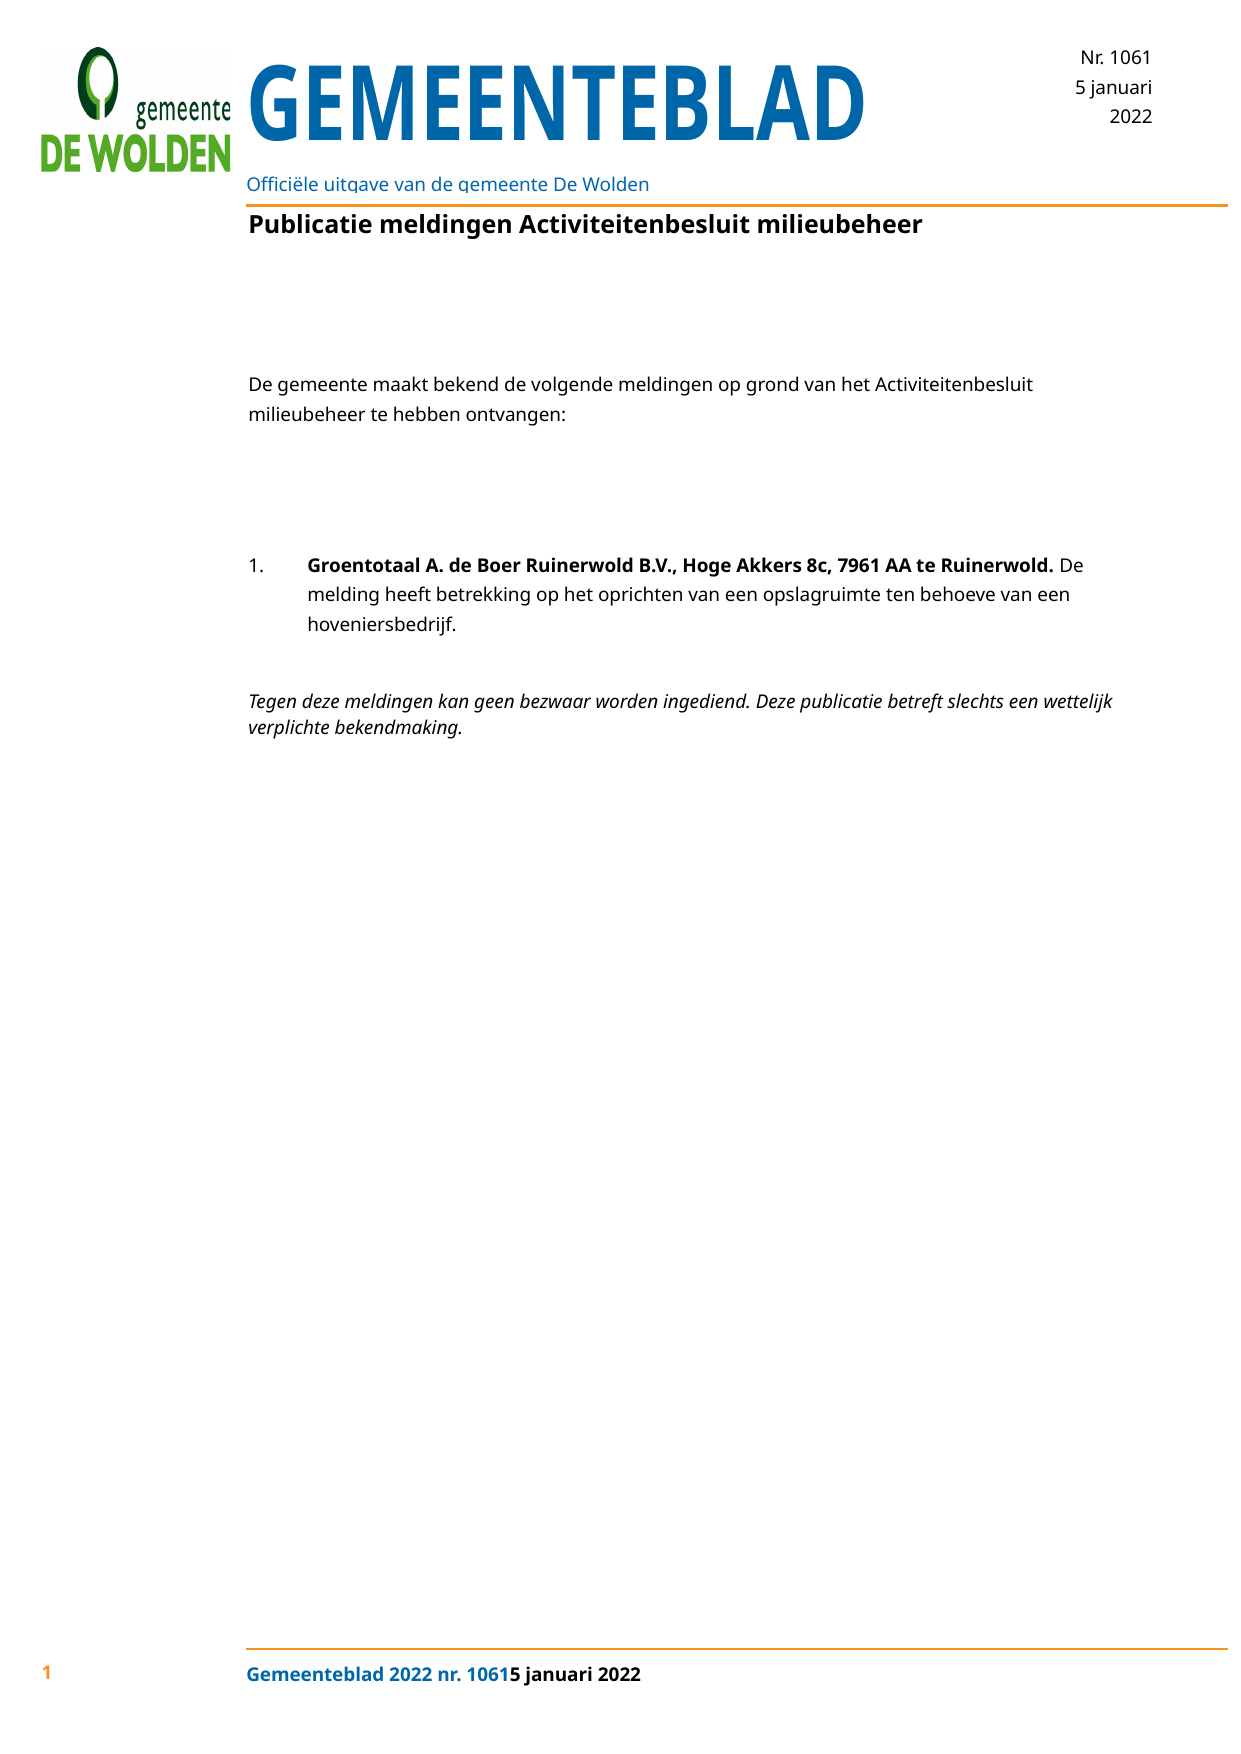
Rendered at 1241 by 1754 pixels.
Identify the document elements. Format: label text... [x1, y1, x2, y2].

text Publicatie meldingen Activiteitenbesluit milieubeheer [248, 207, 1152, 241]
list Groentotaal A. de Boer Ruinerwold B.V., Hoge Akkers 8c, 7961 AA te Ruinerwold. De melding heeft betrekking op het oprichten van een opslagruimte ten behoeve van een hoveniersbedrijf. [248, 552, 1152, 637]
text De gemeente maakt bekend de volgende meldingen op grond van het Activiteitenbesluit milieubeheer te hebben ontvangen: [248, 371, 1152, 426]
picture [41, 47, 231, 172]
text Tegen deze meldingen kan geen bezwaar worden ingediend. Deze publicatie betreft slechts een wettelijk verplichte bekendmaking. [248, 688, 1152, 740]
